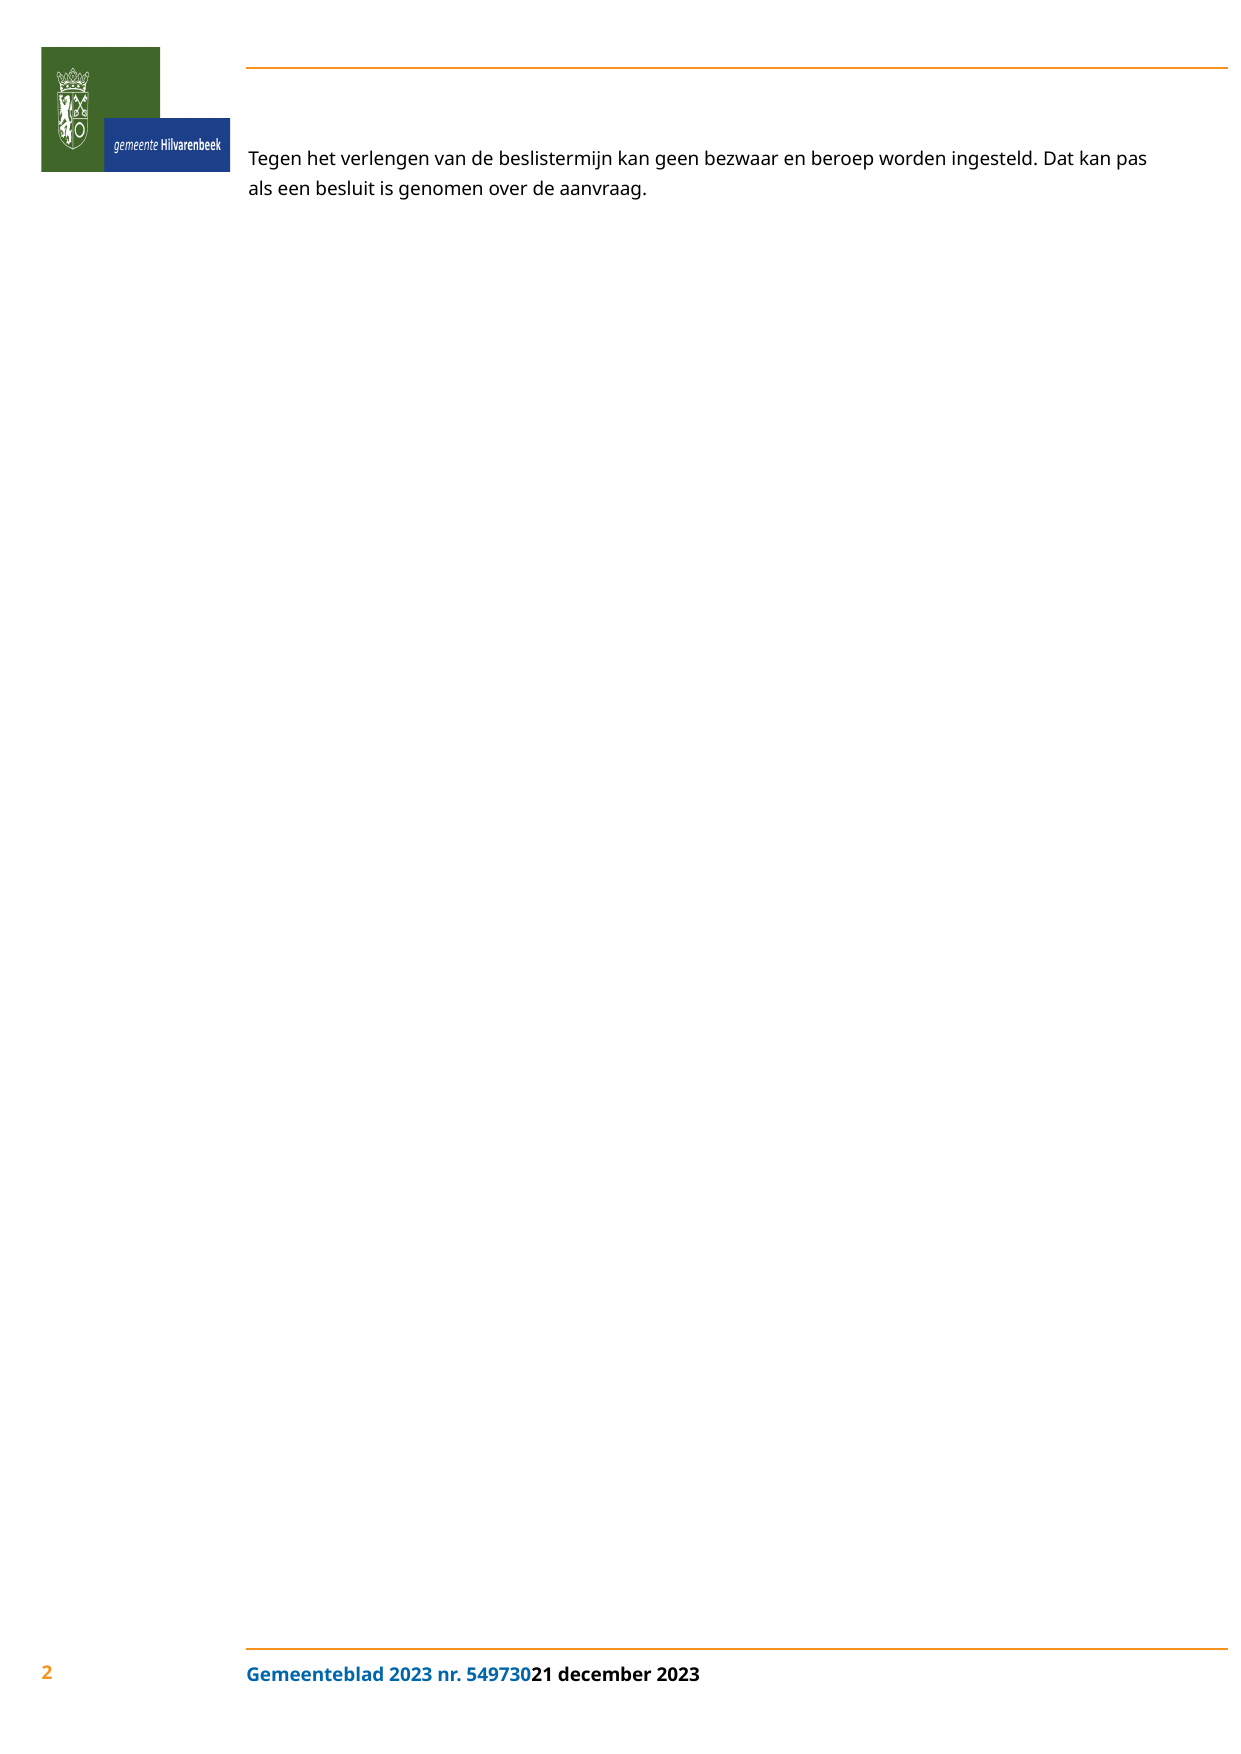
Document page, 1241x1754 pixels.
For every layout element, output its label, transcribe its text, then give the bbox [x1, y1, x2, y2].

picture [41, 47, 231, 172]
text Tegen het verlengen van de beslistermijn kan geen bezwaar en beroep worden ingesteld. Dat kan pas als een besluit is genomen over de aanvraag. [248, 145, 1152, 201]
